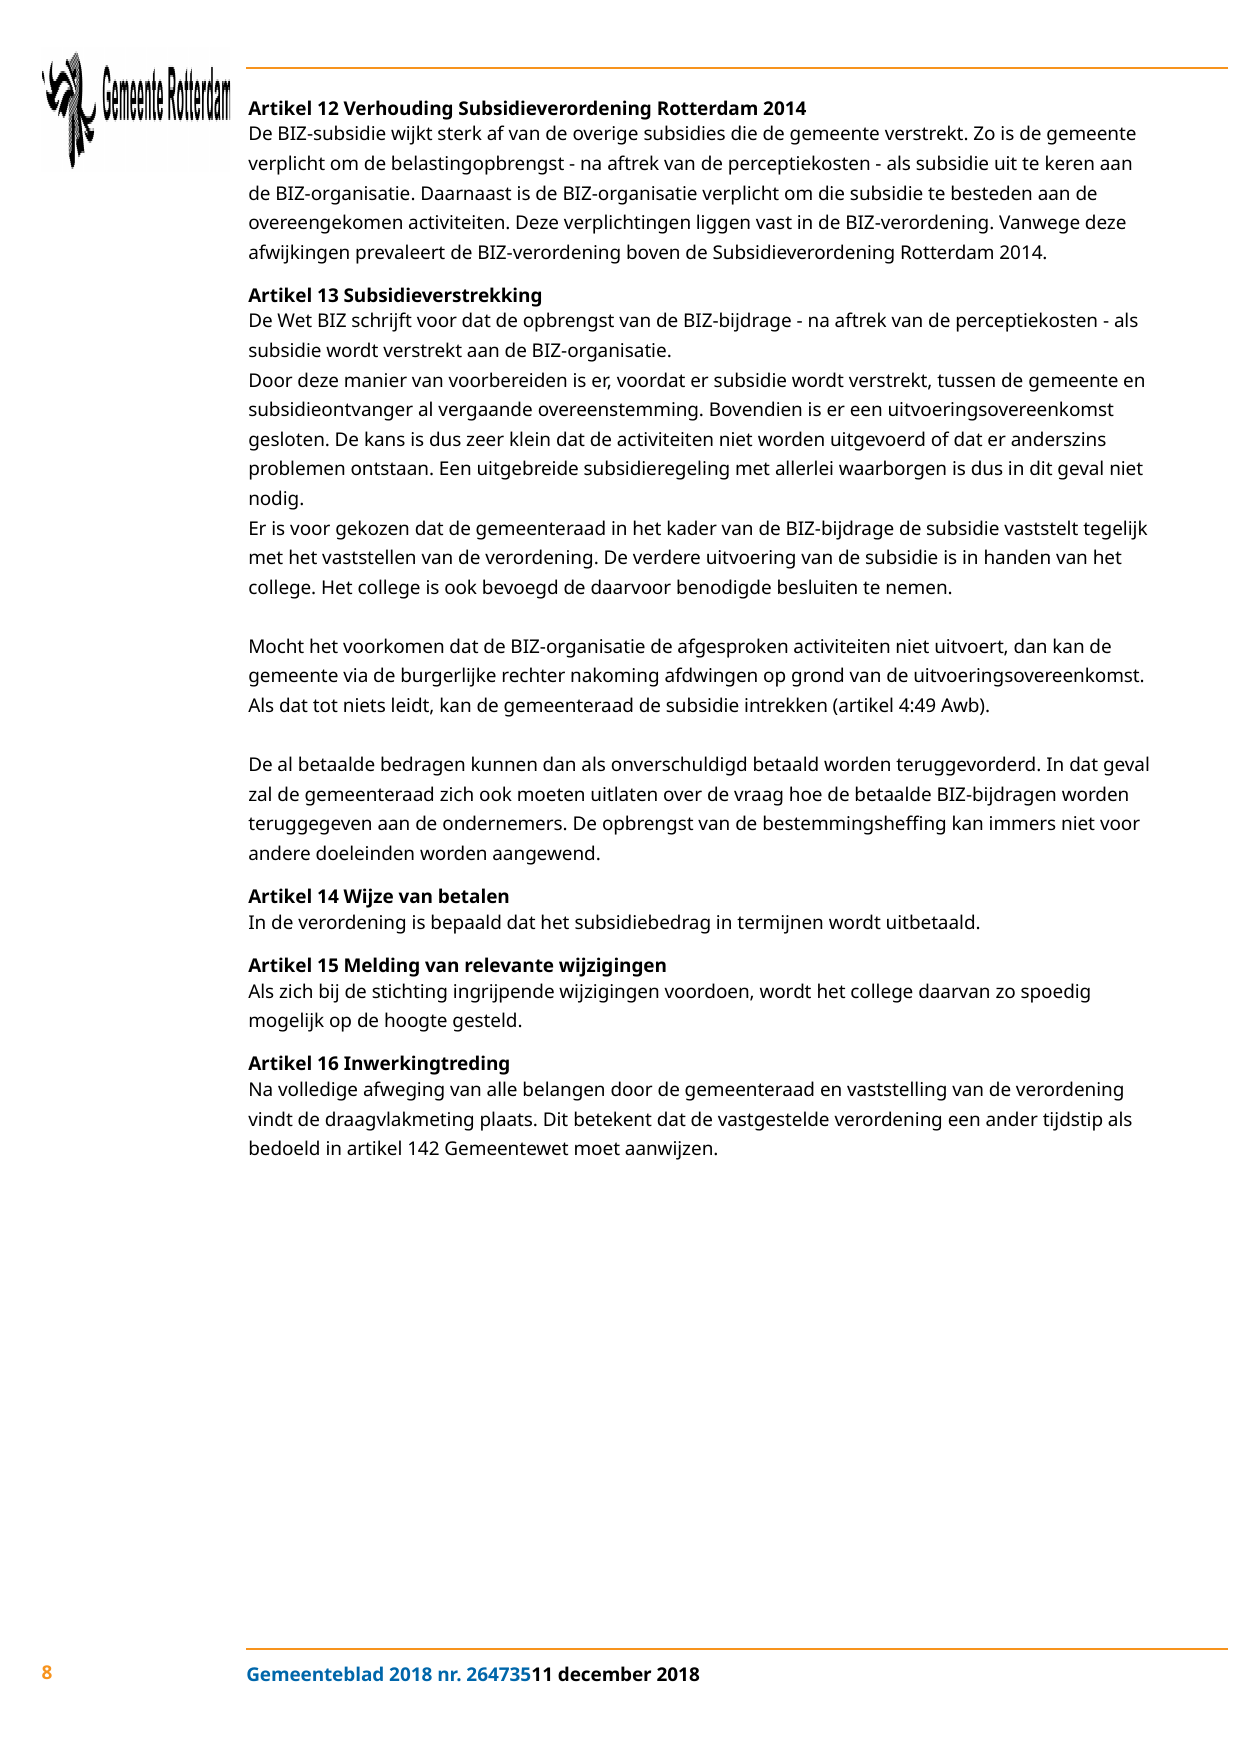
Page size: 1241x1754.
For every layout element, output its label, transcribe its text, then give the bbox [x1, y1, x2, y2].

text De Wet BIZ schrijft voor dat de opbrengst van de BIZ-bijdrage - na aftrek van de perceptiekosten - als subsidie wordt verstrekt aan de BIZ-organisatie. [248, 308, 1152, 363]
text Als zich bij de stichting ingrijpende wijzigingen voordoen, wordt het college daarvan zo spoedig mogelijk op de hoogte gesteld. [248, 978, 1152, 1033]
text Artikel 14 Wijze van betalen [248, 883, 1152, 909]
text Artikel 15 Melding van relevante wijzigingen [248, 952, 1152, 978]
text Door deze manier van voorbereiden is er, voordat er subsidie wordt verstrekt, tussen de gemeente en subsidieontvanger al vergaande overeenstemming. Bovendien is er een uitvoeringsovereenkomst gesloten. De kans is dus zeer klein dat de activiteiten niet worden uitgevoerd of dat er anderszins problemen ontstaan. Een uitgebreide subsidieregeling met allerlei waarborgen is dus in dit geval niet nodig. [248, 367, 1152, 511]
text De BIZ-subsidie wijkt sterk af van de overige subsidies die de gemeente verstrekt. Zo is de gemeente verplicht om de belastingopbrengst - na aftrek van de perceptiekosten - als subsidie uit te keren aan de BIZ-organisatie. Daarnaast is de BIZ-organisatie verplicht om die subsidie te besteden aan de overeengekomen activiteiten. Deze verplichtingen liggen vast in de BIZ-verordening. Vanwege deze afwijkingen prevaleert de BIZ-verordening boven de Subsidieverordening Rotterdam 2014. [248, 121, 1152, 264]
text In de verordening is bepaald dat het subsidiebedrag in termijnen wordt uitbetaald. [248, 909, 1152, 935]
picture [41, 47, 231, 172]
text Artikel 16 Inwerkingtreding [248, 1051, 1152, 1076]
text Mocht het voorkomen dat de BIZ-organisatie de afgesproken activiteiten niet uitvoert, dan kan de gemeente via de burgerlijke rechter nakoming afdwingen op grond van de uitvoeringsovereenkomst. Als dat tot niets leidt, kan de gemeenteraad de subsidie intrekken (artikel 4:49 Awb). [248, 633, 1152, 718]
text Er is voor gekozen dat de gemeenteraad in het kader van de BIZ-bijdrage de subsidie vaststelt tegelijk met het vaststellen van de verordening. De verdere uitvoering van de subsidie is in handen van het college. Het college is ook bevoegd de daarvoor benodigde besluiten te nemen. [248, 515, 1152, 600]
text Na volledige afweging van alle belangen door de gemeenteraad en vaststelling van de verordening vindt de draagvlakmeting plaats. Dit betekent dat de vastgestelde verordening een ander tijdstip als bedoeld in artikel 142 Gemeentewet moet aanwijzen. [248, 1076, 1152, 1161]
text Artikel 13 Subsidieverstrekking [248, 282, 1152, 308]
text Artikel 12 Verhouding Subsidieverordening Rotterdam 2014 [248, 95, 1152, 121]
text De al betaalde bedragen kunnen dan als onverschuldigd betaald worden teruggevorderd. In dat geval zal de gemeenteraad zich ook moeten uitlaten over de vraag hoe de betaalde BIZ-bijdragen worden teruggegeven aan de ondernemers. De opbrengst van de bestemmingsheffing kan immers niet voor andere doeleinden worden aangewend. [248, 751, 1152, 866]
